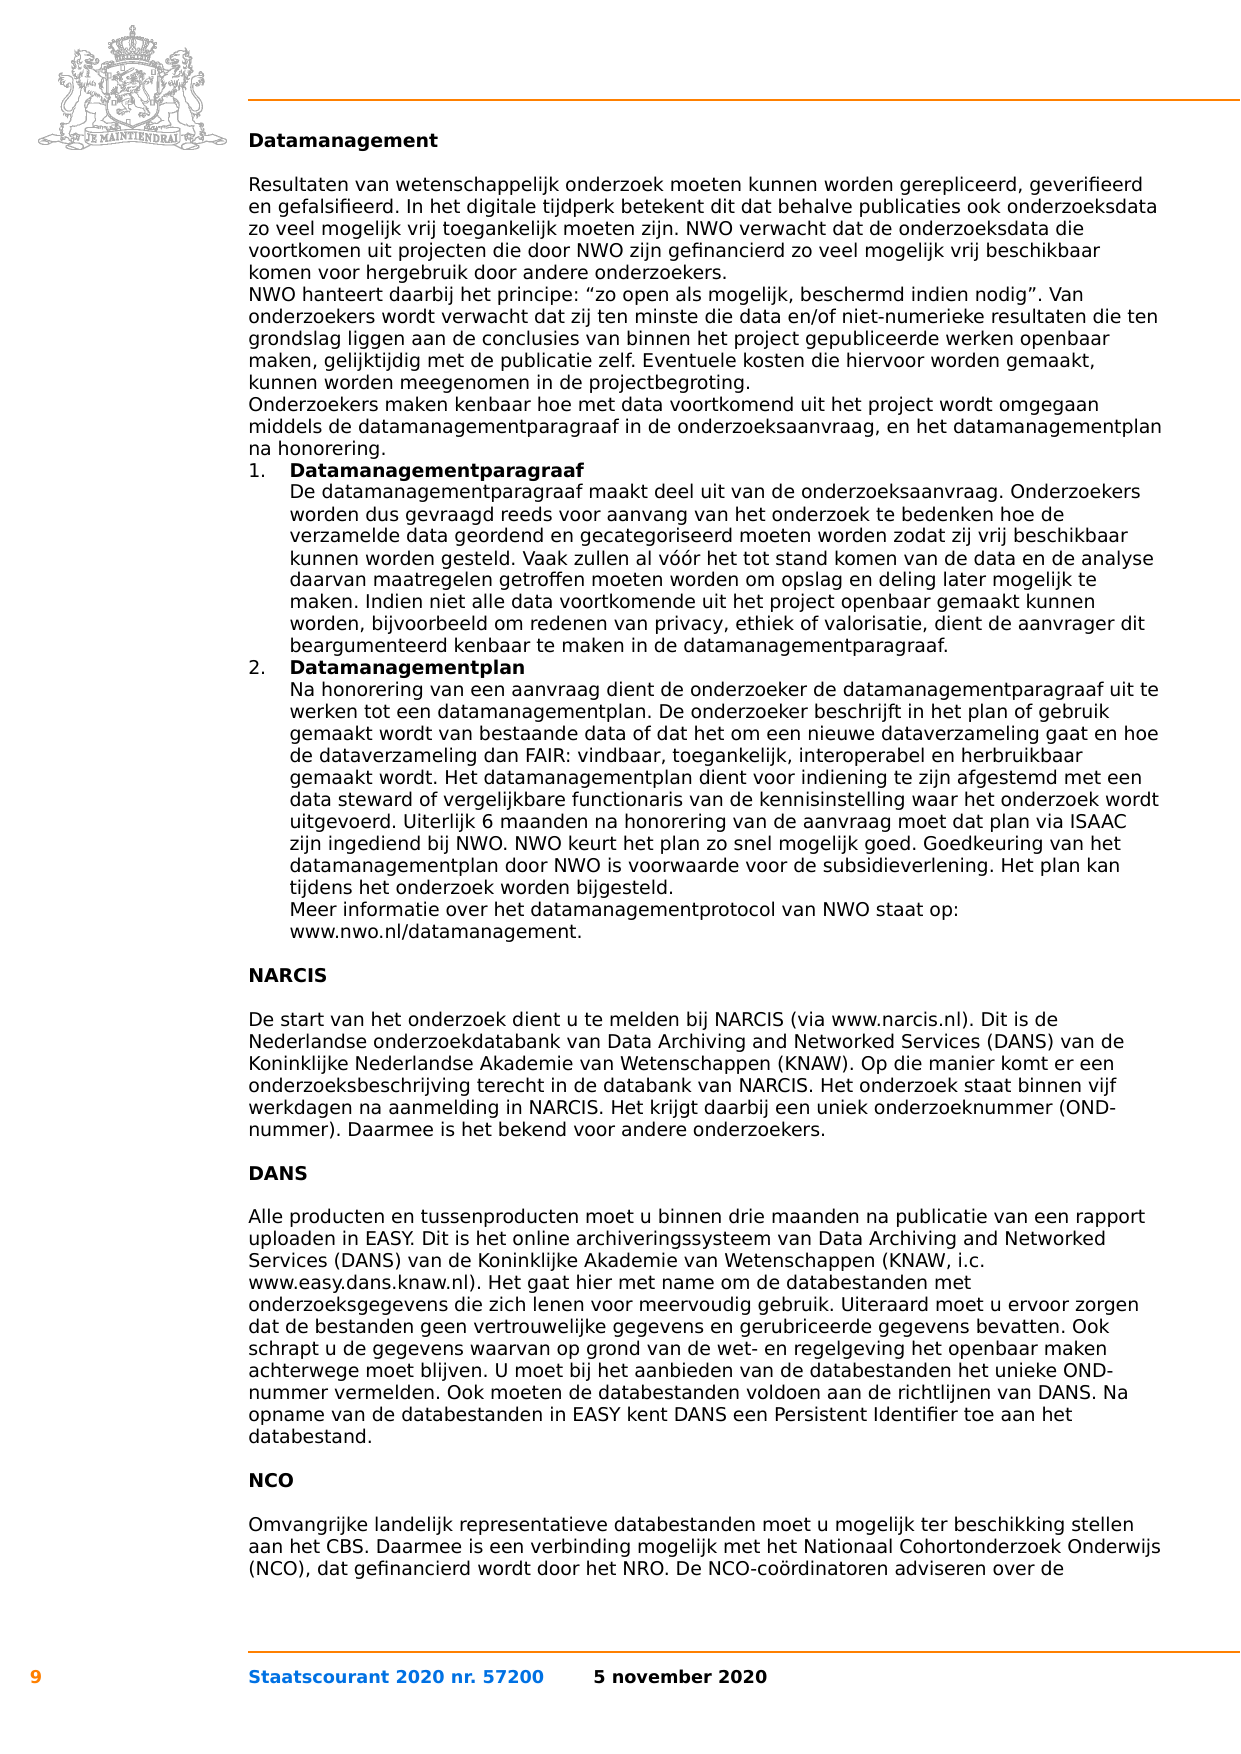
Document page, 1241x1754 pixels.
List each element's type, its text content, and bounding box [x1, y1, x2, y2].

text 1. Datamanagementparagraaf [248, 459, 1163, 481]
subtitle NARCIS [248, 965, 1163, 987]
text De start van het onderzoek dient u te melden bij NARCIS (via www.narcis.nl). Dit is de Nederlandse onderzoekdatabank van Data Archiving and Networked Services (DANS) van de Koninklijke Nederlandse Akademie van Wetenschappen (KNAW). Op die manier komt er een onderzoeksbeschrijving terecht in de databank van NARCIS. Het onderzoek staat binnen vijf werkdagen na aanmelding in NARCIS. Het krijgt daarbij een uniek onderzoeknummer (OND-nummer). Daarmee is het bekend voor andere onderzoekers. [248, 1009, 1163, 1141]
text NWO hanteert daarbij het principe: “zo open als mogelijk, beschermd indien nodig”. Van onderzoekers wordt verwacht dat zij ten minste die data en/of niet-numerieke resultaten die ten grondslag liggen aan de conclusies van binnen het project gepubliceerde werken openbaar maken, gelijktijdig met de publicatie zelf. Eventuele kosten die hiervoor worden gemaakt, kunnen worden meegenomen in de projectbegroting. [248, 284, 1163, 393]
subtitle DANS [248, 1162, 1163, 1184]
subtitle NCO [248, 1470, 1163, 1492]
text De datamanagementparagraaf maakt deel uit van de onderzoeksaanvraag. Onderzoekers worden dus gevraagd reeds voor aanvang van het onderzoek te bedenken hoe de verzamelde data geordend en gecategoriseerd moeten worden zodat zij vrij beschikbaar kunnen worden gesteld. Vaak zullen al vóór het tot stand komen van de data en de analyse daarvan maatregelen getroffen moeten worden om opslag en deling later mogelijk te maken. Indien niet alle data voortkomende uit het project openbaar gemaakt kunnen worden, bijvoorbeeld om redenen van privacy, ethiek of valorisatie, dient de aanvrager dit beargumenteerd kenbaar te maken in de datamanagementparagraaf. [289, 481, 1163, 657]
text Alle producten en tussenproducten moet u binnen drie maanden na publicatie van een rapport uploaden in EASY. Dit is het online archiveringssysteem van Data Archiving and Networked Services (DANS) van de Koninklijke Akademie van Wetenschappen (KNAW, i.c. www.easy.dans.knaw.nl). Het gaat hier met name om de databestanden met onderzoeksgegevens die zich lenen voor meervoudig gebruik. Uiteraard moet u ervoor zorgen dat de bestanden geen vertrouwelijke gegevens en gerubriceerde gegevens bevatten. Ook schrapt u de gegevens waarvan op grond van de wet- en regelgeving het openbaar maken achterwege moet blijven. U moet bij het aanbieden van de databestanden het unieke OND-nummer vermelden. Ook moeten de databestanden voldoen aan de richtlijnen van DANS. Na opname van de databestanden in EASY kent DANS een Persistent Identifier toe aan het databestand. [248, 1206, 1163, 1448]
text Meer informatie over het datamanagementprotocol van NWO staat op: www.nwo.nl/datamanagement. [289, 899, 1163, 943]
picture [38, 25, 227, 150]
text Na honorering van een aanvraag dient de onderzoeker de datamanagementparagraaf uit te werken tot een datamanagementplan. De onderzoeker beschrijft in het plan of gebruik gemaakt wordt van bestaande data of dat het om een nieuwe dataverzameling gaat en hoe de dataverzameling dan FAIR: vindbaar, toegankelijk, interoperabel en herbruikbaar gemaakt wordt. Het datamanagementplan dient voor indiening te zijn afgestemd met een data steward of vergelijkbare functionaris van de kennisinstelling waar het onderzoek wordt uitgevoerd. Uiterlijk 6 maanden na honorering van de aanvraag moet dat plan via ISAAC zijn ingediend bij NWO. NWO keurt het plan zo snel mogelijk goed. Goedkeuring van het datamanagementplan door NWO is voorwaarde voor de subsidieverlening. Het plan kan tijdens het onderzoek worden bijgesteld. [289, 679, 1163, 899]
subtitle Datamanagement [248, 130, 1163, 152]
text 2. Datamanagementplan [248, 657, 1163, 679]
text Onderzoekers maken kenbaar hoe met data voortkomend uit het project wordt omgegaan middels de datamanagementparagraaf in de onderzoeksaanvraag, en het datamanagementplan na honorering. [248, 393, 1163, 459]
text Omvangrijke landelijk representatieve databestanden moet u mogelijk ter beschikking stellen aan het CBS. Daarmee is een verbinding mogelijk met het Nationaal Cohortonderzoek Onderwijs (NCO), dat gefinancierd wordt door het NRO. De NCO-coördinatoren adviseren over de [248, 1514, 1163, 1580]
text Resultaten van wetenschappelijk onderzoek moeten kunnen worden gerepliceerd, geverifieerd en gefalsifieerd. In het digitale tijdperk betekent dit dat behalve publicaties ook onderzoeksdata zo veel mogelijk vrij toegankelijk moeten zijn. NWO verwacht dat de onderzoeksdata die voortkomen uit projecten die door NWO zijn gefinancierd zo veel mogelijk vrij beschikbaar komen voor hergebruik door andere onderzoekers. [248, 174, 1163, 284]
